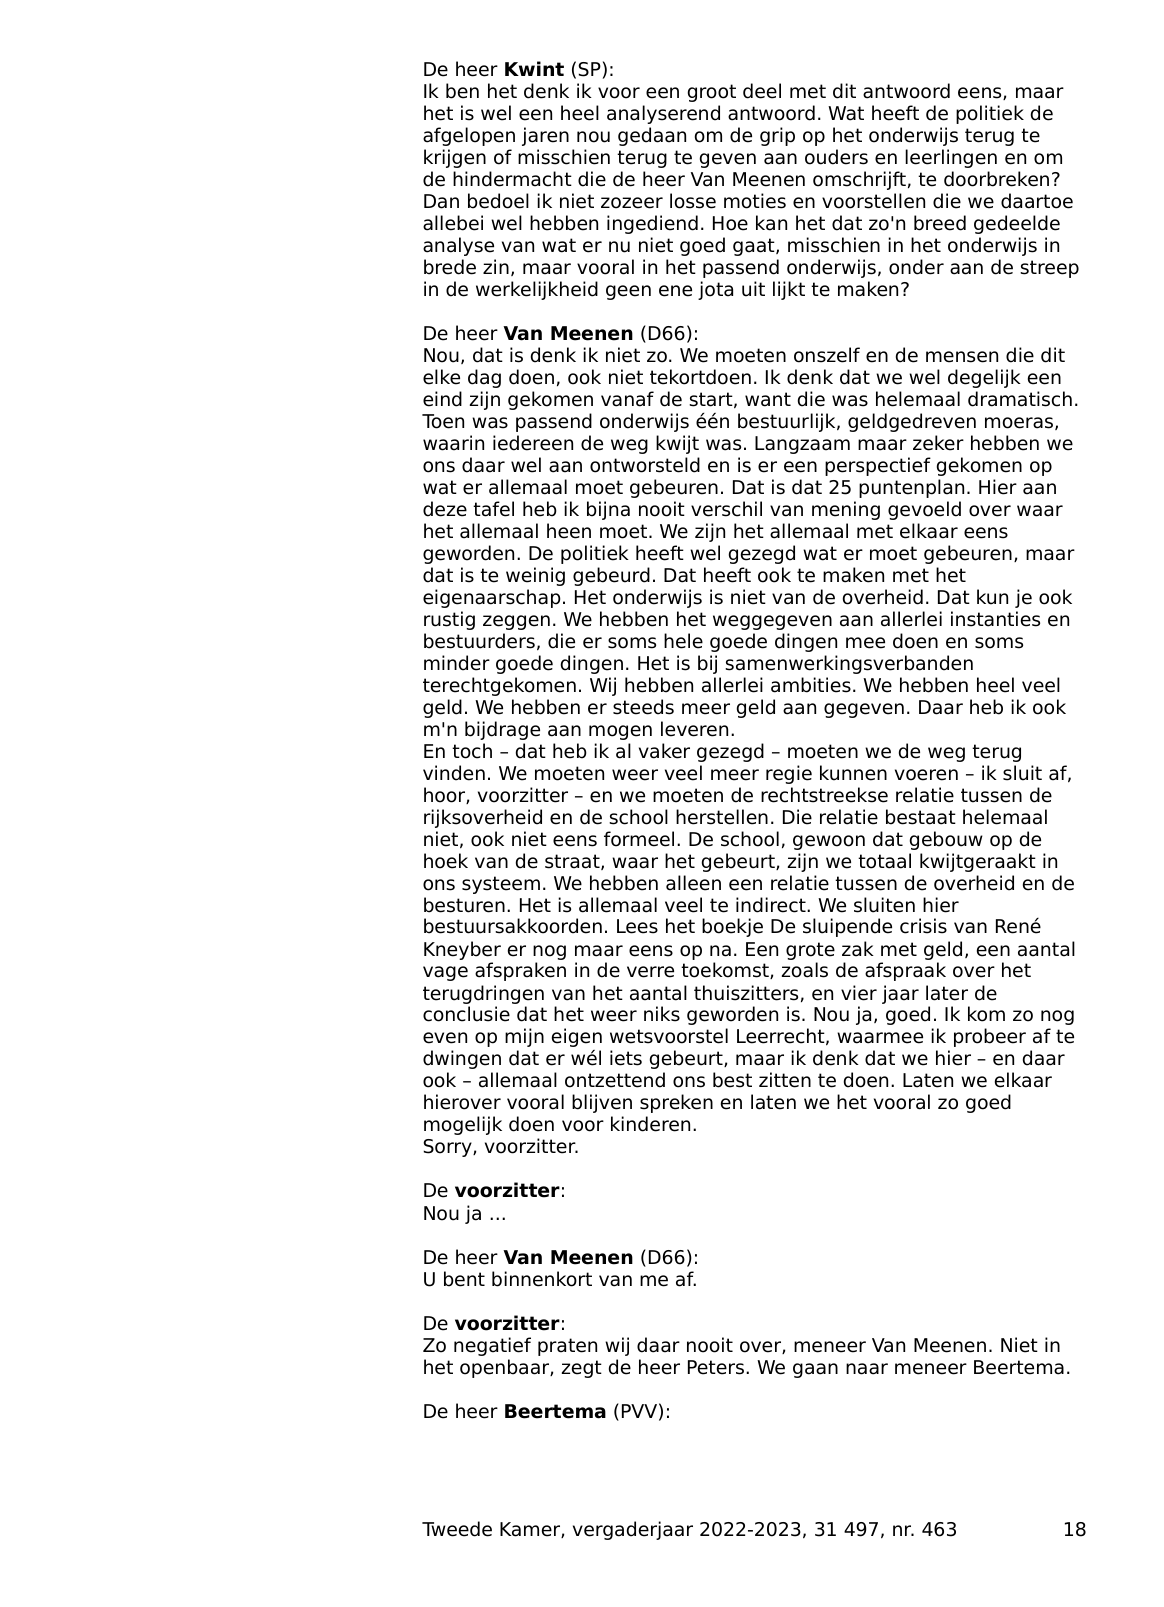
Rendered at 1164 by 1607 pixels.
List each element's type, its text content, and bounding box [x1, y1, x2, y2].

text U bent binnenkort van me af. [422, 1268, 1087, 1291]
text De heer Beertema (PVV): [422, 1401, 1087, 1423]
text De voorzitter: [422, 1180, 1087, 1202]
text De heer Van Meenen (D66): [422, 1247, 1087, 1268]
text De heer Kwint (SP): [422, 59, 1087, 81]
text Zo negatief praten wij daar nooit over, meneer Van Meenen. Niet in het openbaar, zegt de heer Peters. We gaan naar meneer Beertema. [422, 1335, 1087, 1379]
text De voorzitter: [422, 1313, 1087, 1335]
text Nou, dat is denk ik niet zo. We moeten onszelf en de mensen die dit elke dag doen, ook niet tekortdoen. Ik denk dat we wel degelijk een eind zijn gekomen vanaf de start, want die was helemaal dramatisch. Toen was passend onderwijs één bestuurlijk, geldgedreven moeras, waarin iedereen de weg kwijt was. Langzaam maar zeker hebben we ons daar wel aan ontworsteld en is er een perspectief gekomen op wat er allemaal moet gebeuren. Dat is dat 25 puntenplan. Hier aan deze tafel heb ik bijna nooit verschil van mening gevoeld over waar het allemaal heen moet. We zijn het allemaal met elkaar eens geworden. De politiek heeft wel gezegd wat er moet gebeuren, maar dat is te weinig gebeurd. Dat heeft ook te maken met het eigenaarschap. Het onderwijs is niet van de overheid. Dat kun je ook rustig zeggen. We hebben het weggegeven aan allerlei instanties en bestuurders, die er soms hele goede dingen mee doen en soms minder goede dingen. Het is bij samenwerkingsverbanden terechtgekomen. Wij hebben allerlei ambities. We hebben heel veel geld. We hebben er steeds meer geld aan gegeven. Daar heb ik ook m'n bijdrage aan mogen leveren. [422, 345, 1087, 741]
text De heer Van Meenen (D66): [422, 323, 1087, 345]
text Nou ja ... [422, 1202, 1087, 1224]
text En toch – dat heb ik al vaker gezegd – moeten we de weg terug vinden. We moeten weer veel meer regie kunnen voeren – ik sluit af, hoor, voorzitter – en we moeten de rechtstreekse relatie tussen de rijksoverheid en de school herstellen. Die relatie bestaat helemaal niet, ook niet eens formeel. De school, gewoon dat gebouw op de hoek van de straat, waar het gebeurt, zijn we totaal kwijtgeraakt in ons systeem. We hebben alleen een relatie tussen de overheid en de besturen. Het is allemaal veel te indirect. We sluiten hier bestuursakkoorden. Lees het boekje De sluipende crisis van René Kneyber er nog maar eens op na. Een grote zak met geld, een aantal vage afspraken in de verre toekomst, zoals de afspraak over het terugdringen van het aantal thuiszitters, en vier jaar later de conclusie dat het weer niks geworden is. Nou ja, goed. Ik kom zo nog even op mijn eigen wetsvoorstel Leerrecht, waarmee ik probeer af te dwingen dat er wél iets gebeurt, maar ik denk dat we hier – en daar ook – allemaal ontzettend ons best zitten te doen. Laten we elkaar hierover vooral blijven spreken en laten we het vooral zo goed mogelijk doen voor kinderen. [422, 741, 1087, 1136]
text Sorry, voorzitter. [422, 1136, 1087, 1158]
text Ik ben het denk ik voor een groot deel met dit antwoord eens, maar het is wel een heel analyserend antwoord. Wat heeft de politiek de afgelopen jaren nou gedaan om de grip op het onderwijs terug te krijgen of misschien terug te geven aan ouders en leerlingen en om de hindermacht die de heer Van Meenen omschrijft, te doorbreken? Dan bedoel ik niet zozeer losse moties en voorstellen die we daartoe allebei wel hebben ingediend. Hoe kan het dat zo'n breed gedeelde analyse van wat er nu niet goed gaat, misschien in het onderwijs in brede zin, maar vooral in het passend onderwijs, onder aan de streep in de werkelijkheid geen ene jota uit lijkt te maken? [422, 81, 1087, 301]
